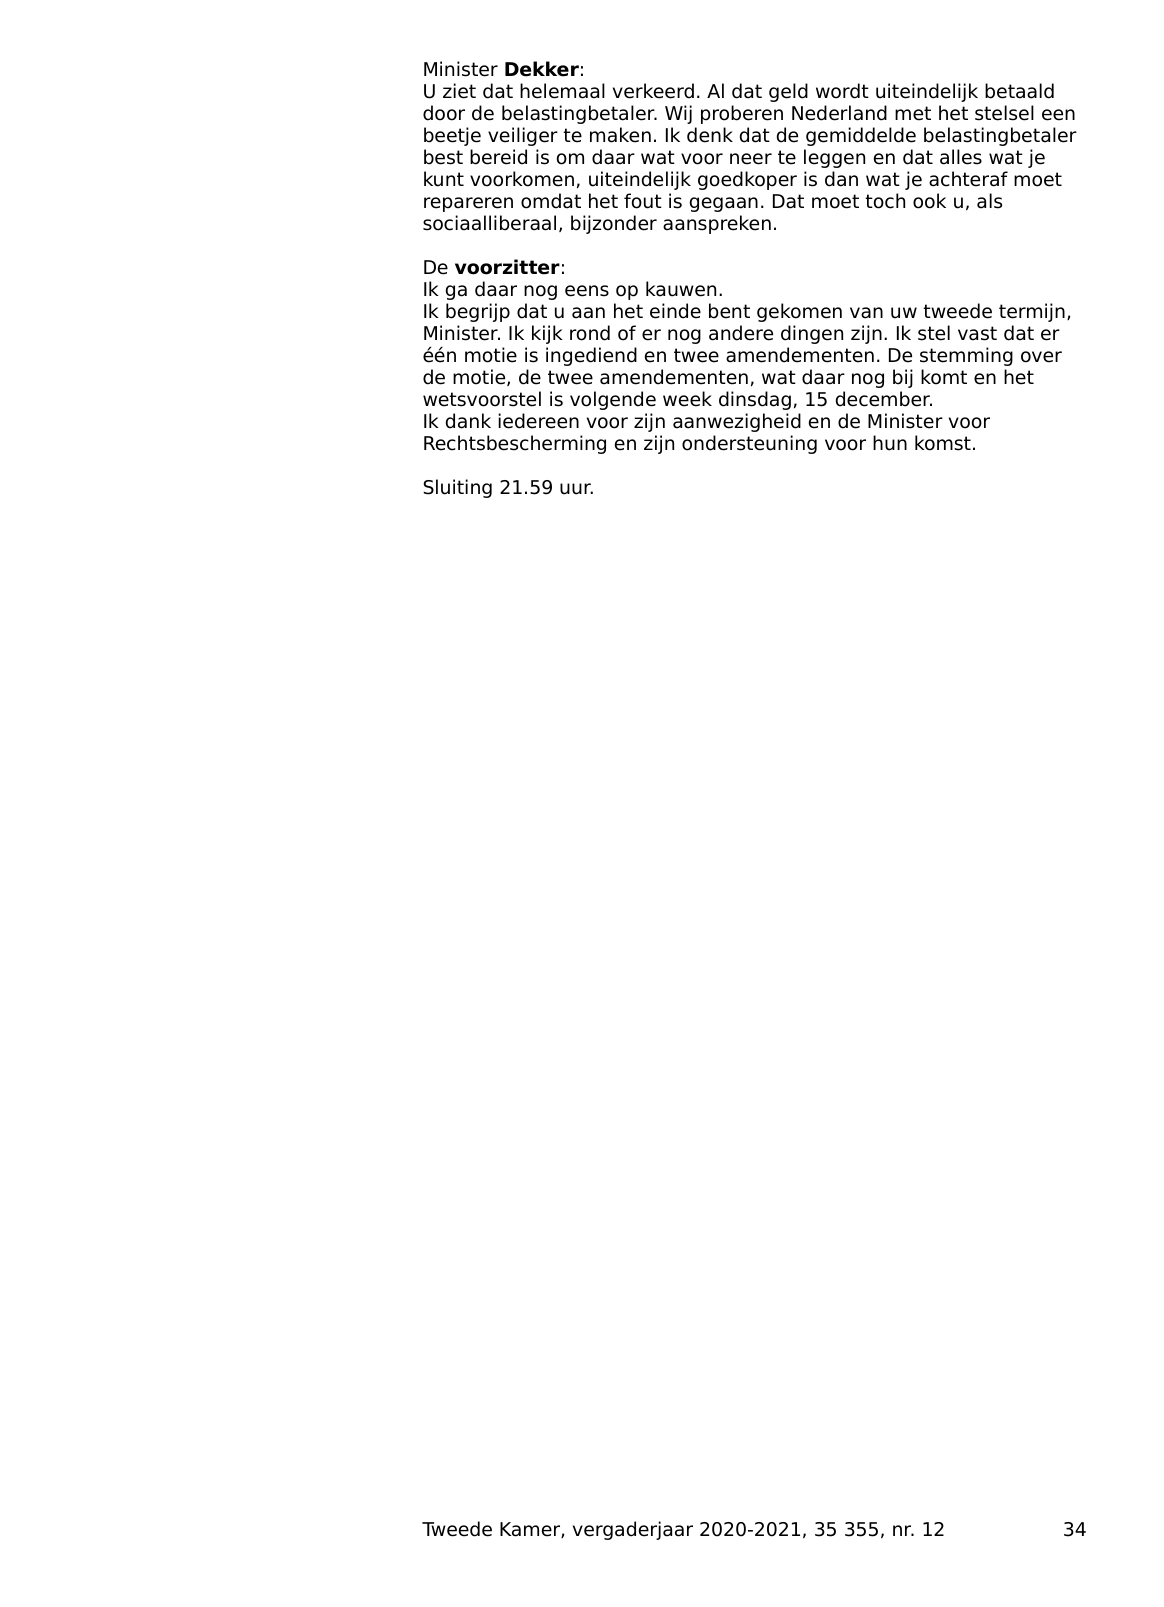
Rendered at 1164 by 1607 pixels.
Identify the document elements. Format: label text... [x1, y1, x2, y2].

text U ziet dat helemaal verkeerd. Al dat geld wordt uiteindelijk betaald door de belastingbetaler. Wij proberen Nederland met het stelsel een beetje veiliger te maken. Ik denk dat de gemiddelde belastingbetaler best bereid is om daar wat voor neer te leggen en dat alles wat je kunt voorkomen, uiteindelijk goedkoper is dan wat je achteraf moet repareren omdat het fout is gegaan. Dat moet toch ook u, als sociaalliberaal, bijzonder aanspreken. [422, 81, 1087, 235]
text Sluiting 21.59 uur. [422, 477, 1087, 499]
text Ik begrijp dat u aan het einde bent gekomen van uw tweede termijn, Minister. Ik kijk rond of er nog andere dingen zijn. Ik stel vast dat er één motie is ingediend en twee amendementen. De stemming over de motie, de twee amendementen, wat daar nog bij komt en het wetsvoorstel is volgende week dinsdag, 15 december. [422, 301, 1087, 411]
text De voorzitter: [422, 257, 1087, 279]
text Ik dank iedereen voor zijn aanwezigheid en de Minister voor Rechtsbescherming en zijn ondersteuning voor hun komst. [422, 411, 1087, 455]
text Ik ga daar nog eens op kauwen. [422, 279, 1087, 301]
text Minister Dekker: [422, 59, 1087, 81]
